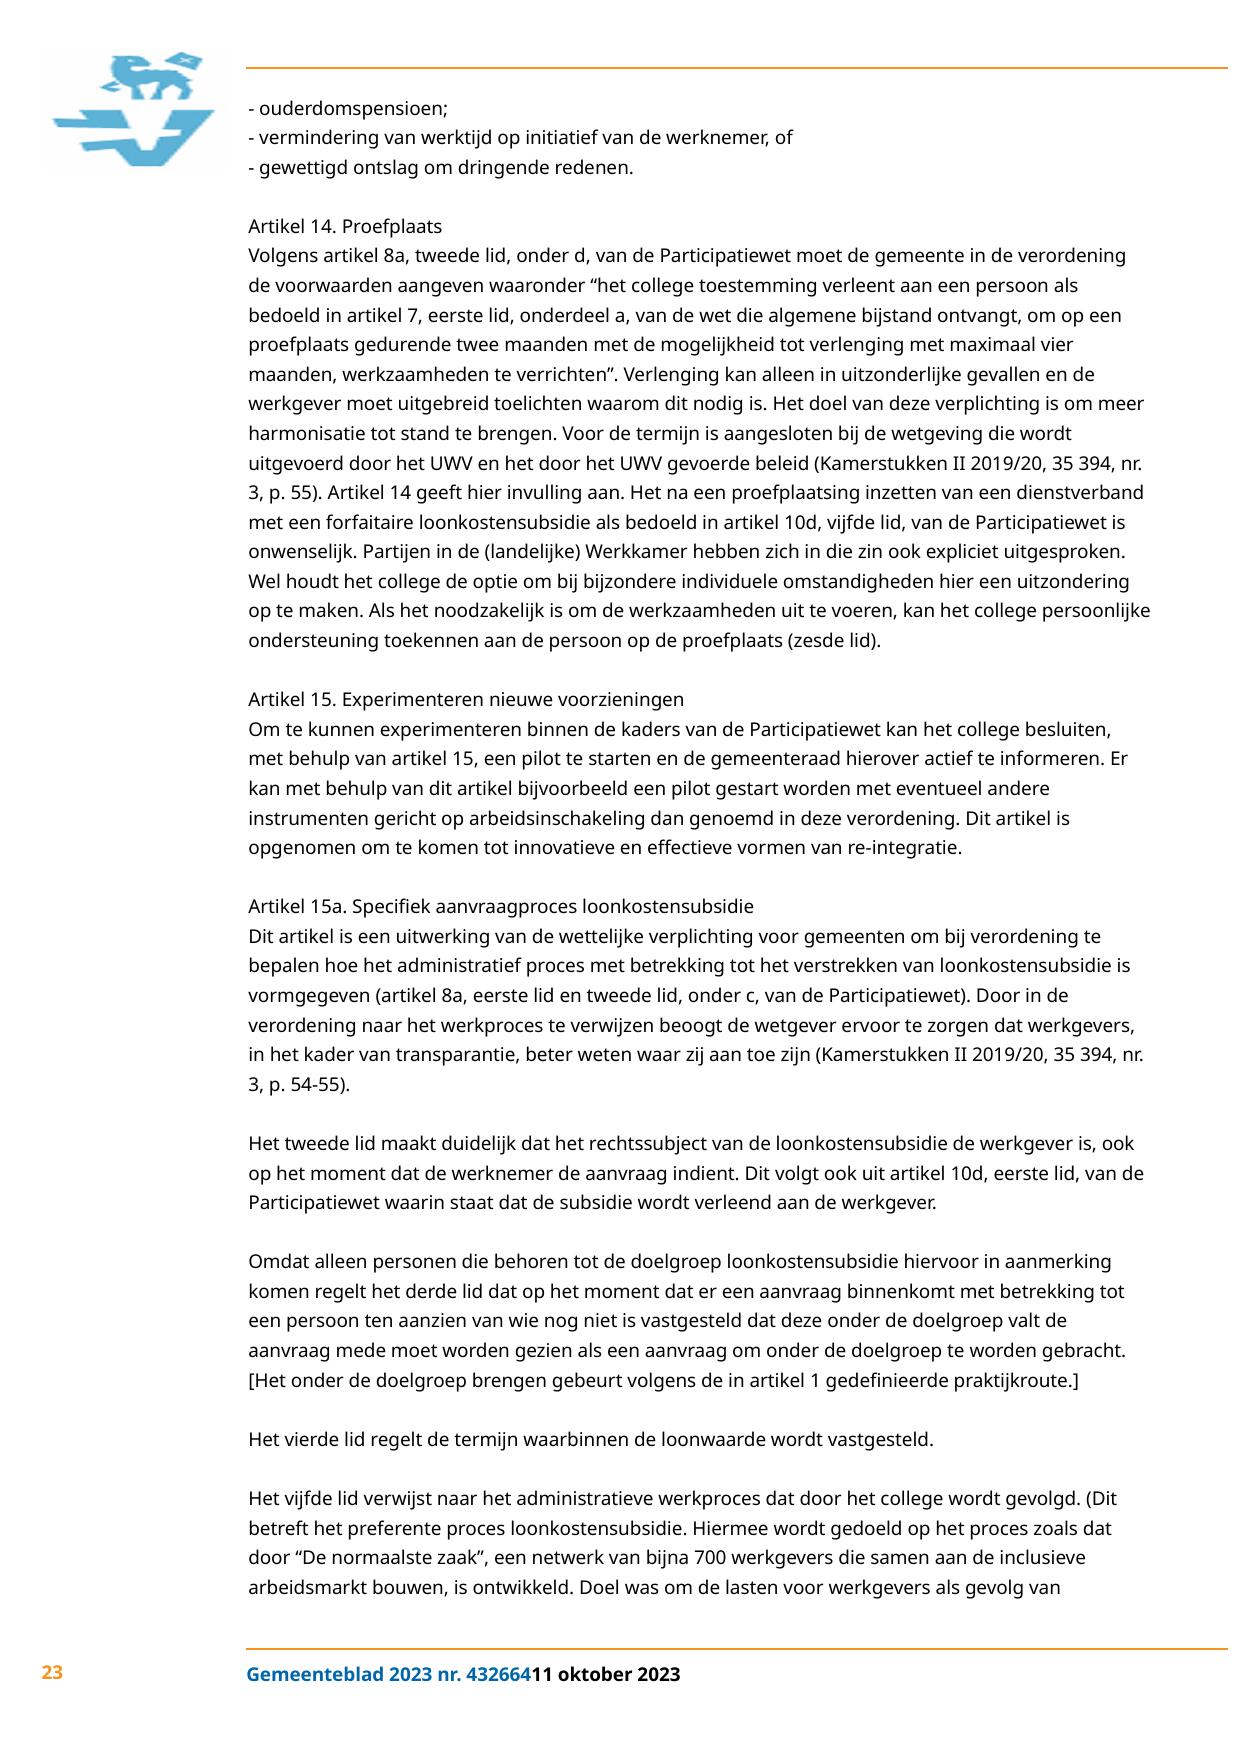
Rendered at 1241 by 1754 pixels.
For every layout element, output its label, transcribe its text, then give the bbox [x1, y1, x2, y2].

text Het vierde lid regelt de termijn waarbinnen de loonwaarde wordt vastgesteld. [248, 1426, 1152, 1452]
text Het tweede lid maakt duidelijk dat het rechtssubject van de loonkostensubsidie de werkgever is, ook op het moment dat de werknemer de aanvraag indient. Dit volgt ook uit artikel 10d, eerste lid, van de Participatiewet waarin staat dat de subsidie wordt verleend aan de werkgever. [248, 1130, 1152, 1215]
text - vermindering van werktijd op initiatief van de werknemer, of [248, 124, 1152, 150]
picture [41, 47, 231, 172]
text Volgens artikel 8a, tweede lid, onder d, van de Participatiewet moet de gemeente in de verordening de voorwaarden aangeven waaronder “het college toestemming verleent aan een persoon als bedoeld in artikel 7, eerste lid, onderdeel a, van de wet die algemene bijstand ontvangt, om op een proefplaats gedurende twee maanden met de mogelijkheid tot verlenging met maximaal vier maanden, werkzaamheden te verrichten”. Verlenging kan alleen in uitzonderlijke gevallen en de werkgever moet uitgebreid toelichten waarom dit nodig is. Het doel van deze verplichting is om meer harmonisatie tot stand te brengen. Voor de termijn is aangesloten bij de wetgeving die wordt uitgevoerd door het UWV en het door het UWV gevoerde beleid (Kamerstukken II 2019/20, 35 394, nr. 3, p. 55). Artikel 14 geeft hier invulling aan. Het na een proefplaatsing inzetten van een dienstverband met een forfaitaire loonkostensubsidie als bedoeld in artikel 10d, vijfde lid, van de Participatiewet is onwenselijk. Partijen in de (landelijke) Werkkamer hebben zich in die zin ook expliciet uitgesproken. Wel houdt het college de optie om bij bijzondere individuele omstandigheden hier een uitzondering op te maken. Als het noodzakelijk is om de werkzaamheden uit te voeren, kan het college persoonlijke ondersteuning toekennen aan de persoon op de proefplaats (zesde lid). [248, 243, 1152, 653]
text Omdat alleen personen die behoren tot de doelgroep loonkostensubsidie hiervoor in aanmerking komen regelt het derde lid dat op het moment dat er een aanvraag binnenkomt met betrekking tot een persoon ten aanzien van wie nog niet is vastgesteld dat deze onder de doelgroep valt de aanvraag mede moet worden gezien als een aanvraag om onder de doelgroep te worden gebracht. [Het onder de doelgroep brengen gebeurt volgens de in artikel 1 gedefinieerde praktijkroute.] [248, 1248, 1152, 1393]
text - ouderdomspensioen; [248, 95, 1152, 121]
text Artikel 15a. Specifiek aanvraagproces loonkostensubsidie [248, 893, 1152, 919]
text Artikel 15. Experimenteren nieuwe voorzieningen [248, 686, 1152, 712]
text Het vijfde lid verwijst naar het administratieve werkproces dat door het college wordt gevolgd. (Dit betreft het preferente proces loonkostensubsidie. Hiermee wordt gedoeld op het proces zoals dat door “De normaalste zaak”, een netwerk van bijna 700 werkgevers die samen aan de inclusieve arbeidsmarkt bouwen, is ontwikkeld. Doel was om de lasten voor werkgevers als gevolg van [248, 1485, 1152, 1600]
text - gewettigd ontslag om dringende redenen. [248, 154, 1152, 180]
text Dit artikel is een uitwerking van de wettelijke verplichting voor gemeenten om bij verordening te bepalen hoe het administratief proces met betrekking tot het verstrekken van loonkostensubsidie is vormgegeven (artikel 8a, eerste lid en tweede lid, onder c, van de Participatiewet). Door in de verordening naar het werkproces te verwijzen beoogt de wetgever ervoor te zorgen dat werkgevers, in het kader van transparantie, beter weten waar zij aan toe zijn (Kamerstukken II 2019/20, 35 394, nr. 3, p. 54-55). [248, 923, 1152, 1097]
text Om te kunnen experimenteren binnen de kaders van de Participatiewet kan het college besluiten, met behulp van artikel 15, een pilot te starten en de gemeenteraad hierover actief te informeren. Er kan met behulp van dit artikel bijvoorbeeld een pilot gestart worden met eventueel andere instrumenten gericht op arbeidsinschakeling dan genoemd in deze verordening. Dit artikel is opgenomen om te komen tot innovatieve en effectieve vormen van re-integratie. [248, 716, 1152, 860]
text Artikel 14. Proefplaats [248, 213, 1152, 239]
